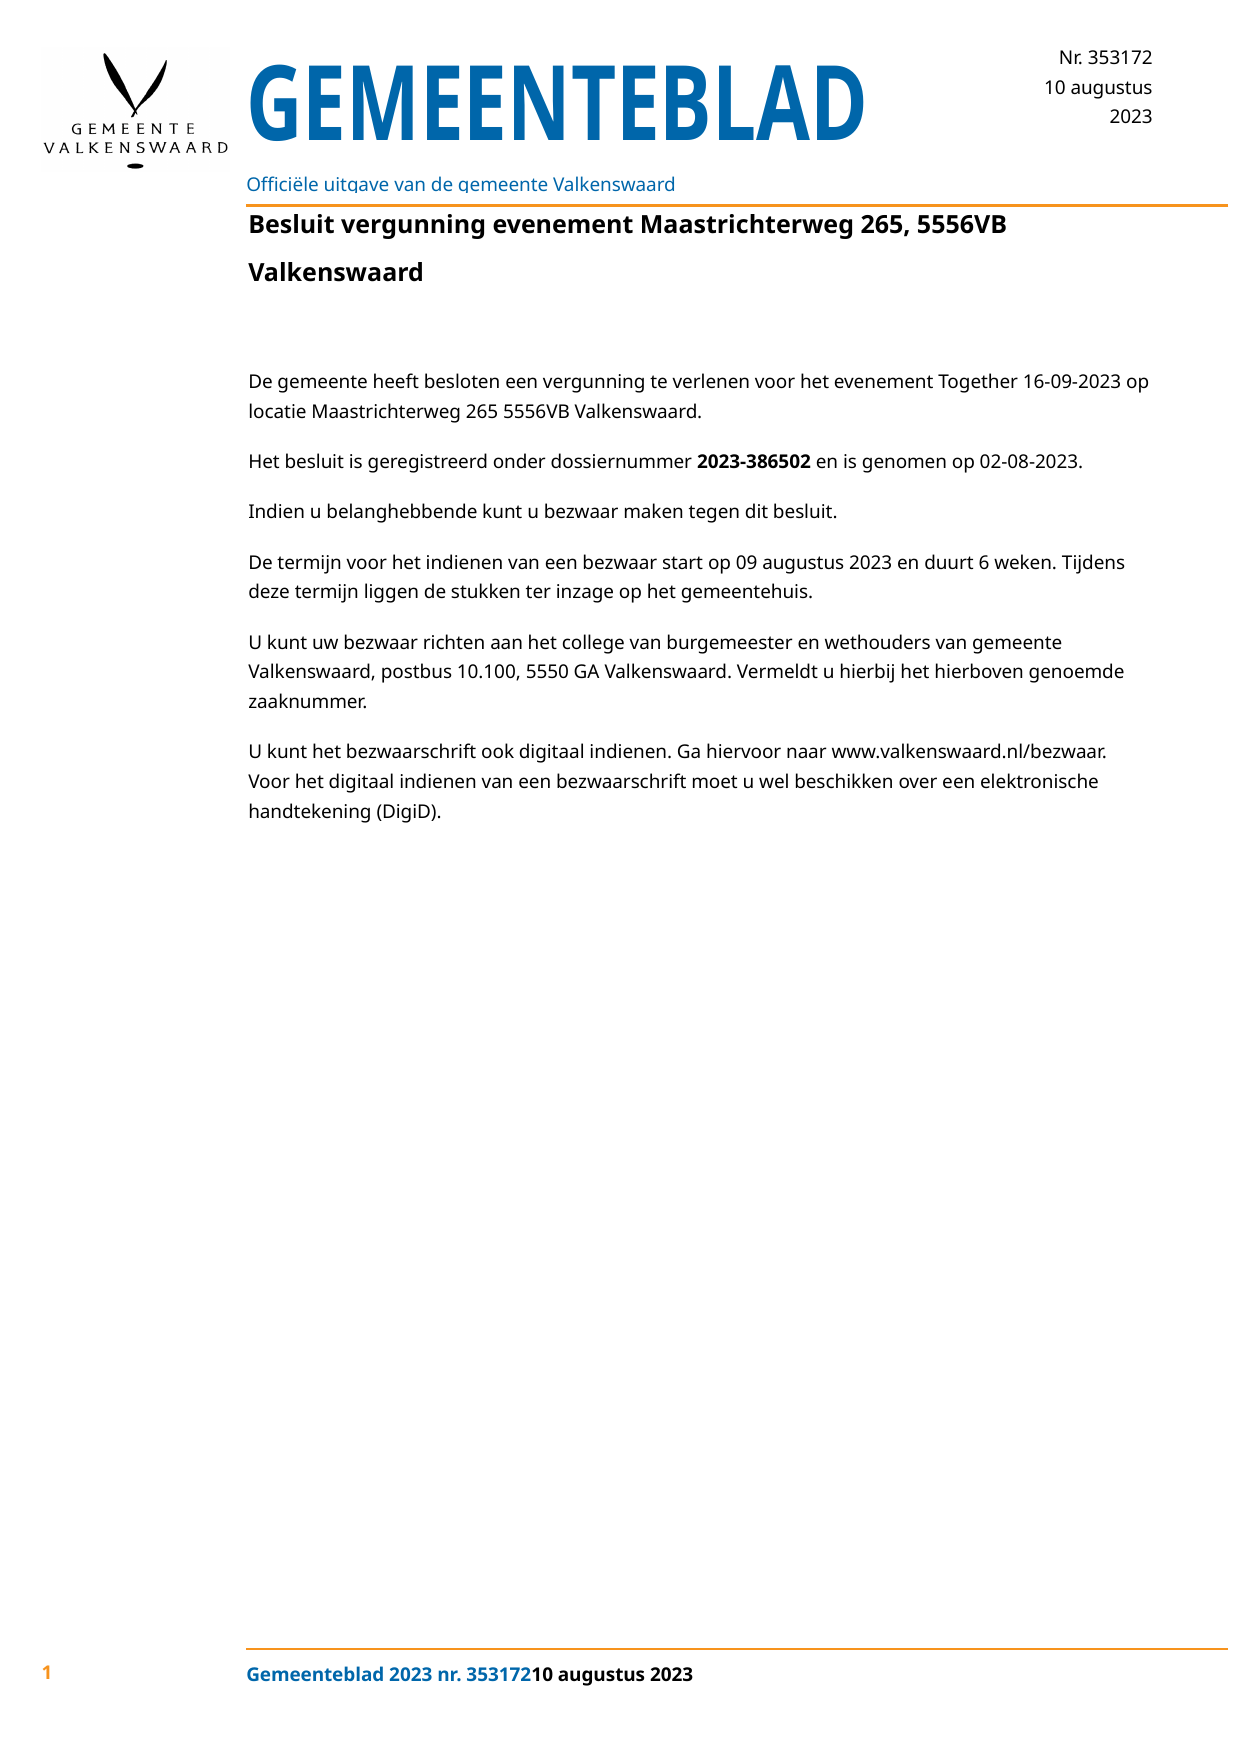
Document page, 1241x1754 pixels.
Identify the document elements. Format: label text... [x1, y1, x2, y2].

text De gemeente heeft besloten een vergunning te verlenen voor het evenement Together 16-09-2023 op locatie Maastrichterweg 265 5556VB Valkenswaard. [248, 368, 1152, 424]
picture [41, 47, 231, 172]
text U kunt het bezwaarschrift ook digitaal indienen. Ga hiervoor naar www.valkenswaard.nl/bezwaar. Voor het digitaal indienen van een bezwaarschrift moet u wel beschikken over een elektronische handtekening (DigiD). [248, 739, 1152, 824]
text Indien u belanghebbende kunt u bezwaar maken tegen dit besluit. [248, 499, 1152, 524]
text Besluit vergunning evenement Maastrichterweg 265, 5556VB Valkenswaard [248, 207, 1152, 288]
text Het besluit is geregistreerd onder dossiernummer 2023-386502 en is genomen op 02-08-2023. [248, 448, 1152, 474]
text De termijn voor het indienen van een bezwaar start op 09 augustus 2023 en duurt 6 weken. Tijdens deze termijn liggen de stukken ter inzage op het gemeentehuis. [248, 549, 1152, 604]
text U kunt uw bezwaar richten aan het college van burgemeester en wethouders van gemeente Valkenswaard, postbus 10.100, 5550 GA Valkenswaard. Vermeldt u hierbij het hierboven genoemde zaaknummer. [248, 629, 1152, 714]
